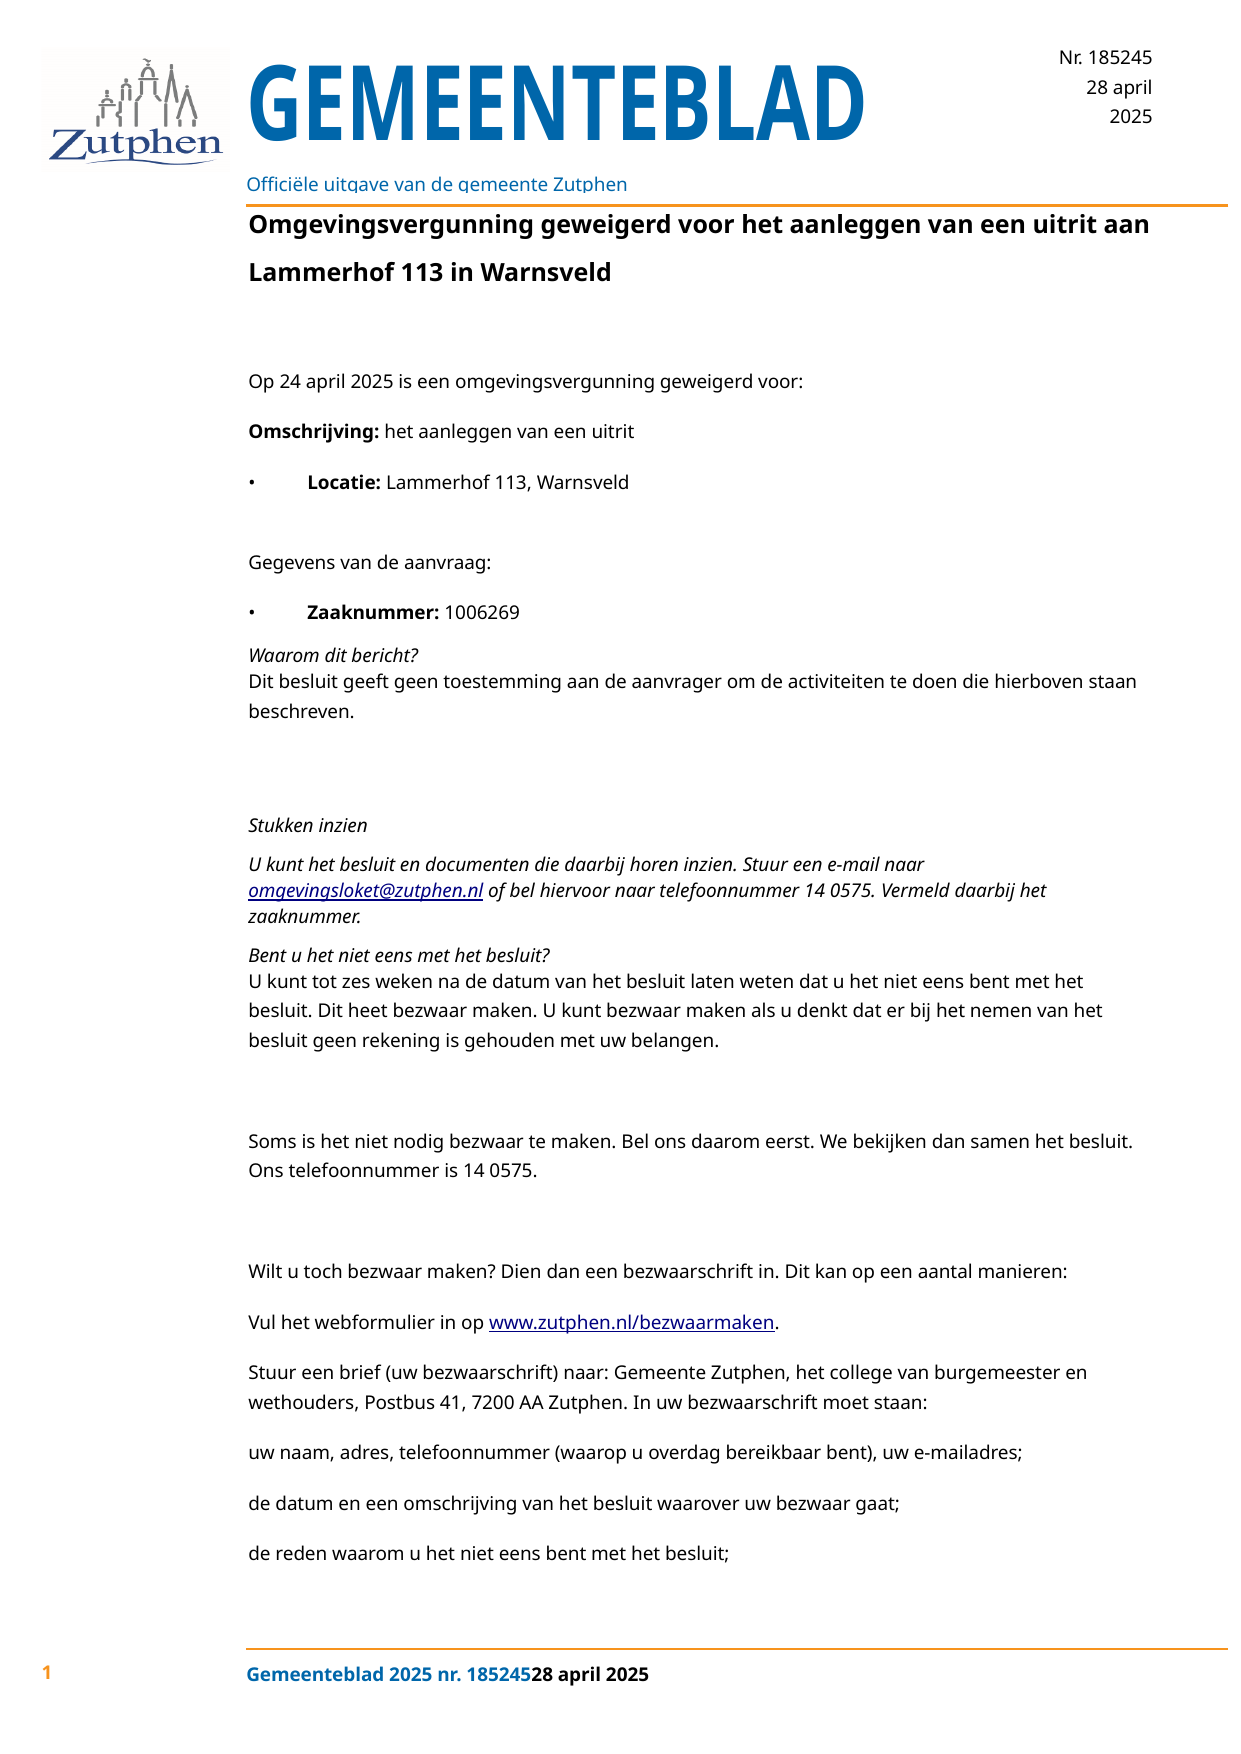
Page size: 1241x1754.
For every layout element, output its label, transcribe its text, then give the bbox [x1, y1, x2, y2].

text Waarom dit bericht? [248, 643, 1152, 668]
text Stuur een brief (uw bezwaarschrift) naar: Gemeente Zutphen, het college van burgemeester en wethouders, Postbus 41, 7200 AA Zutphen. In uw bezwaarschrift moet staan: [248, 1359, 1152, 1415]
text de datum en een omschrijving van het besluit waarover uw bezwaar gaat; [248, 1490, 1152, 1516]
text U kunt het besluit en documenten die daarbij horen inzien. Stuur een e-mail naar omgevingsloket@zutphen.nl of bel hiervoor naar telefoonnummer 14 0575. Vermeld daarbij het zaaknummer. [248, 852, 1152, 929]
text de reden waarom u het niet eens bent met het besluit; [248, 1540, 1152, 1566]
text Vul het webformulier in op www.zutphen.nl/bezwaarmaken. [248, 1309, 1152, 1335]
text Bent u het niet eens met het besluit? [248, 942, 1152, 968]
text Dit besluit geeft geen toestemming aan de aanvrager om de activiteiten te doen die hierboven staan beschreven. [248, 668, 1152, 724]
text Wilt u toch bezwaar maken? Dien dan een bezwaarschrift in. Dit kan op een aantal manieren: [248, 1258, 1152, 1284]
text Omgevingsvergunning geweigerd voor het aanleggen van een uitrit aan Lammerhof 113 in Warnsveld [248, 207, 1152, 288]
list Locatie: Lammerhof 113, Warnsveld [248, 469, 1152, 495]
text Gegevens van de aanvraag: [248, 549, 1152, 575]
list Zaaknummer: 1006269 [248, 599, 1152, 625]
text Soms is het niet nodig bezwaar te maken. Bel ons daarom eerst. We bekijken dan samen het besluit. Ons telefoonnummer is 14 0575. [248, 1128, 1152, 1183]
text Omschrijving: het aanleggen van een uitrit [248, 419, 1152, 444]
text uw naam, adres, telefoonnummer (waarop u overdag bereikbaar bent), uw e-mailadres; [248, 1439, 1152, 1465]
picture [41, 47, 231, 172]
text Stukken inzien [248, 812, 1152, 838]
text Op 24 april 2025 is een omgevingsvergunning geweigerd voor: [248, 368, 1152, 394]
text U kunt tot zes weken na de datum van het besluit laten weten dat u het niet eens bent met het besluit. Dit heet bezwaar maken. U kunt bezwaar maken als u denkt dat er bij het nemen van het besluit geen rekening is gehouden met uw belangen. [248, 968, 1152, 1053]
